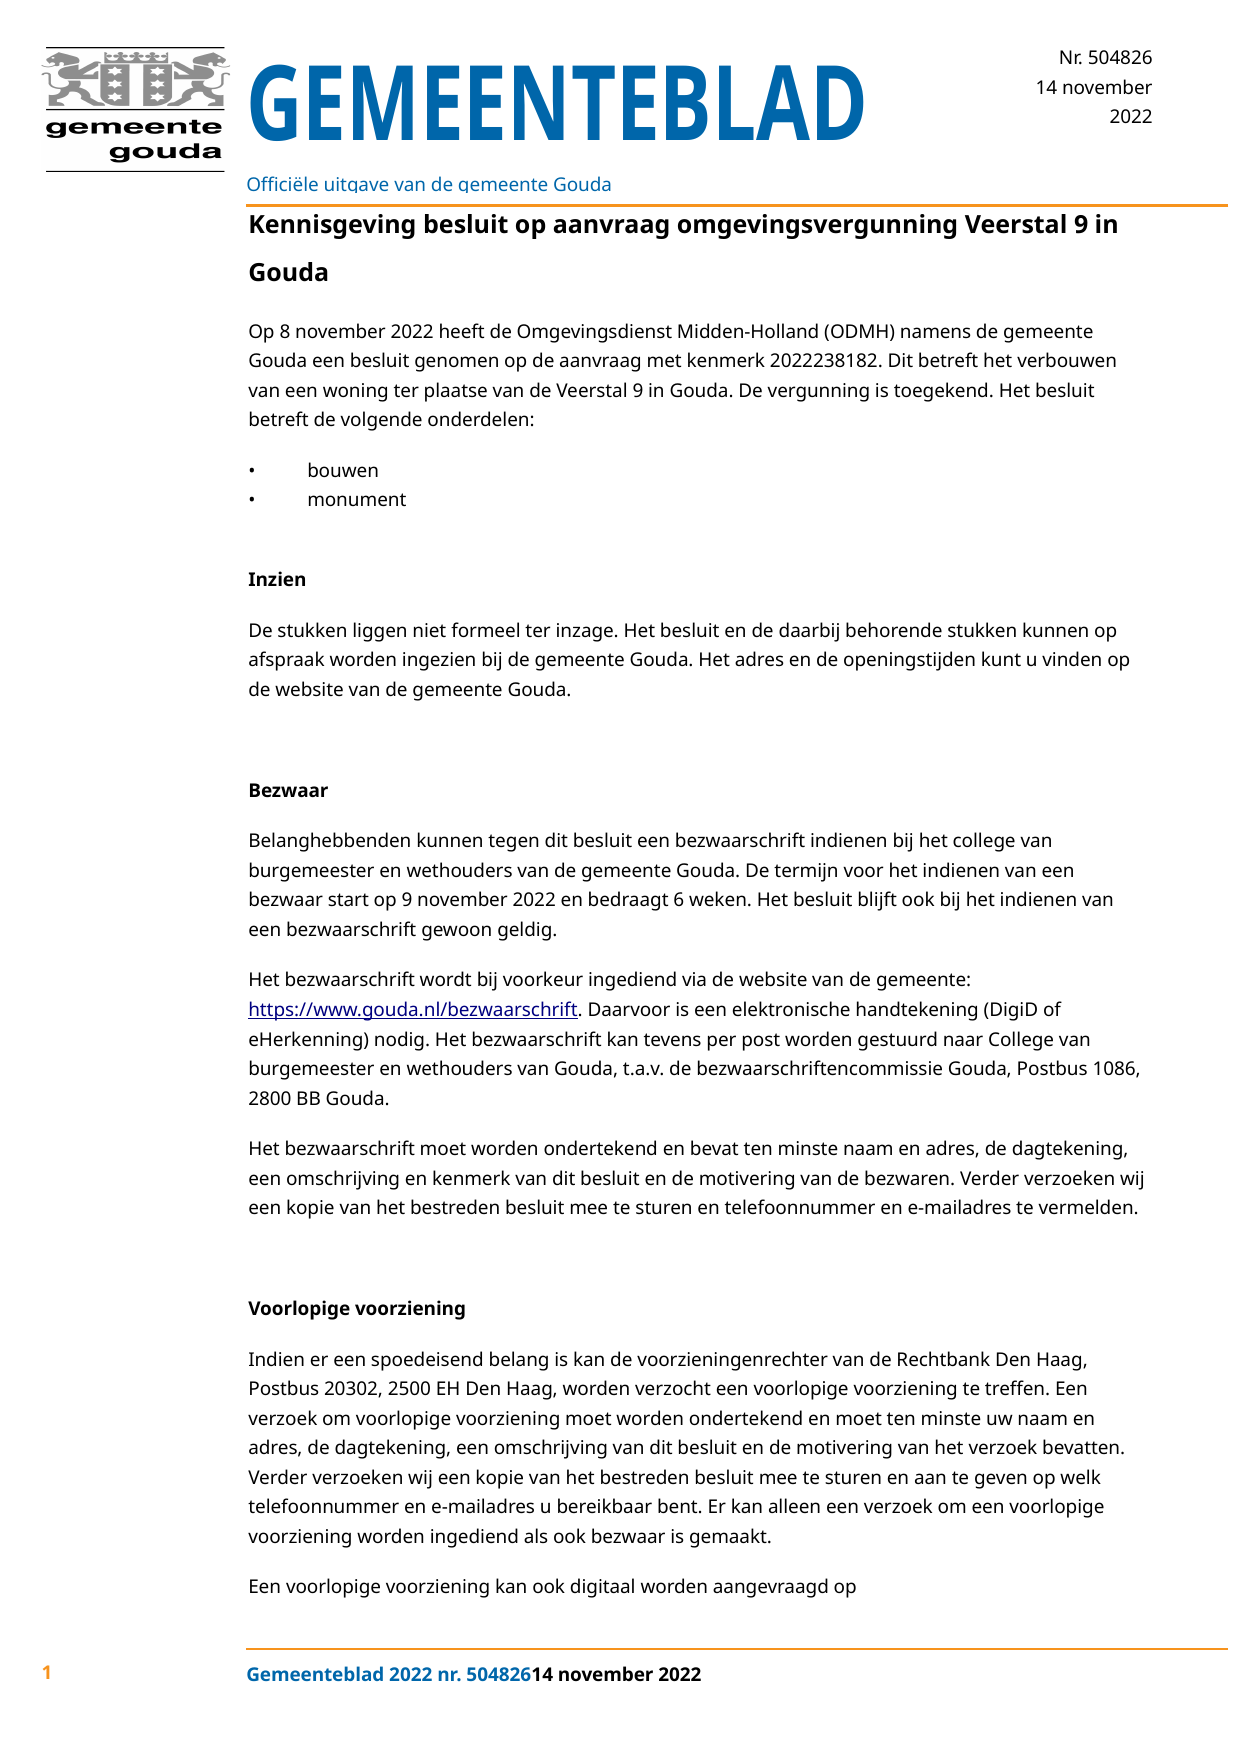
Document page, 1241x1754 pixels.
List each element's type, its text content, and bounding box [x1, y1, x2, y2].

picture [41, 47, 231, 172]
list monument [248, 487, 1152, 512]
text Het bezwaarschrift wordt bij voorkeur ingediend via de website van de gemeente: https://www.gouda.nl/bezwaarschrift. Daarvoor is een elektronische handtekening (DigiD of eHerkenning) nodig. Het bezwaarschrift kan tevens per post worden gestuurd naar College van burgemeester en wethouders van Gouda, t.a.v. de bezwaarschriftencommissie Gouda, Postbus 1086, 2800 BB Gouda. [248, 967, 1152, 1111]
text Het bezwaarschrift moet worden ondertekend en bevat ten minste naam en adres, de dagtekening, een omschrijving en kenmerk van dit besluit en de motivering van de bezwaren. Verder verzoeken wij een kopie van het bestreden besluit mee te sturen en telefoonnummer en e-mailadres te vermelden. [248, 1135, 1152, 1220]
text Belanghebbenden kunnen tegen dit besluit een bezwaarschrift indienen bij het college van burgemeester en wethouders van de gemeente Gouda. De termijn voor het indienen van een bezwaar start op 9 november 2022 en bedraagt 6 weken. Het besluit blijft ook bij het indienen van een bezwaarschrift gewoon geldig. [248, 827, 1152, 942]
text Op 8 november 2022 heeft de Omgevingsdienst Midden-Holland (ODMH) namens de gemeente Gouda een besluit genomen op de aanvraag met kenmerk 2022238182. Dit betreft het verbouwen van een woning ter plaatse van de Veerstal 9 in Gouda. De vergunning is toegekend. Het besluit betreft de volgende onderdelen: [248, 318, 1152, 432]
text Bezwaar [248, 777, 1152, 803]
text Voorlopige voorziening [248, 1295, 1152, 1321]
text Indien er een spoedeisend belang is kan de voorzieningenrechter van de Rechtbank Den Haag, Postbus 20302, 2500 EH Den Haag, worden verzocht een voorlopige voorziening te treffen. Een verzoek om voorlopige voorziening moet worden ondertekend en moet ten minste uw naam en adres, de dagtekening, een omschrijving van dit besluit en de motivering van het verzoek bevatten. Verder verzoeken wij een kopie van het bestreden besluit mee te sturen en aan te geven op welk telefoonnummer en e-mailadres u bereikbaar bent. Er kan alleen een verzoek om een voorlopige voorziening worden ingediend als ook bezwaar is gemaakt. [248, 1346, 1152, 1549]
text Inzien [248, 567, 1152, 592]
list bouwen [248, 457, 1152, 483]
text Een voorlopige voorziening kan ook digitaal worden aangevraagd op [248, 1574, 1152, 1599]
text Kennisgeving besluit op aanvraag omgevingsvergunning Veerstal 9 in Gouda [248, 207, 1152, 288]
text De stukken liggen niet formeel ter inzage. Het besluit en de daarbij behorende stukken kunnen op afspraak worden ingezien bij de gemeente Gouda. Het adres en de openingstijden kunt u vinden op de website van de gemeente Gouda. [248, 617, 1152, 702]
